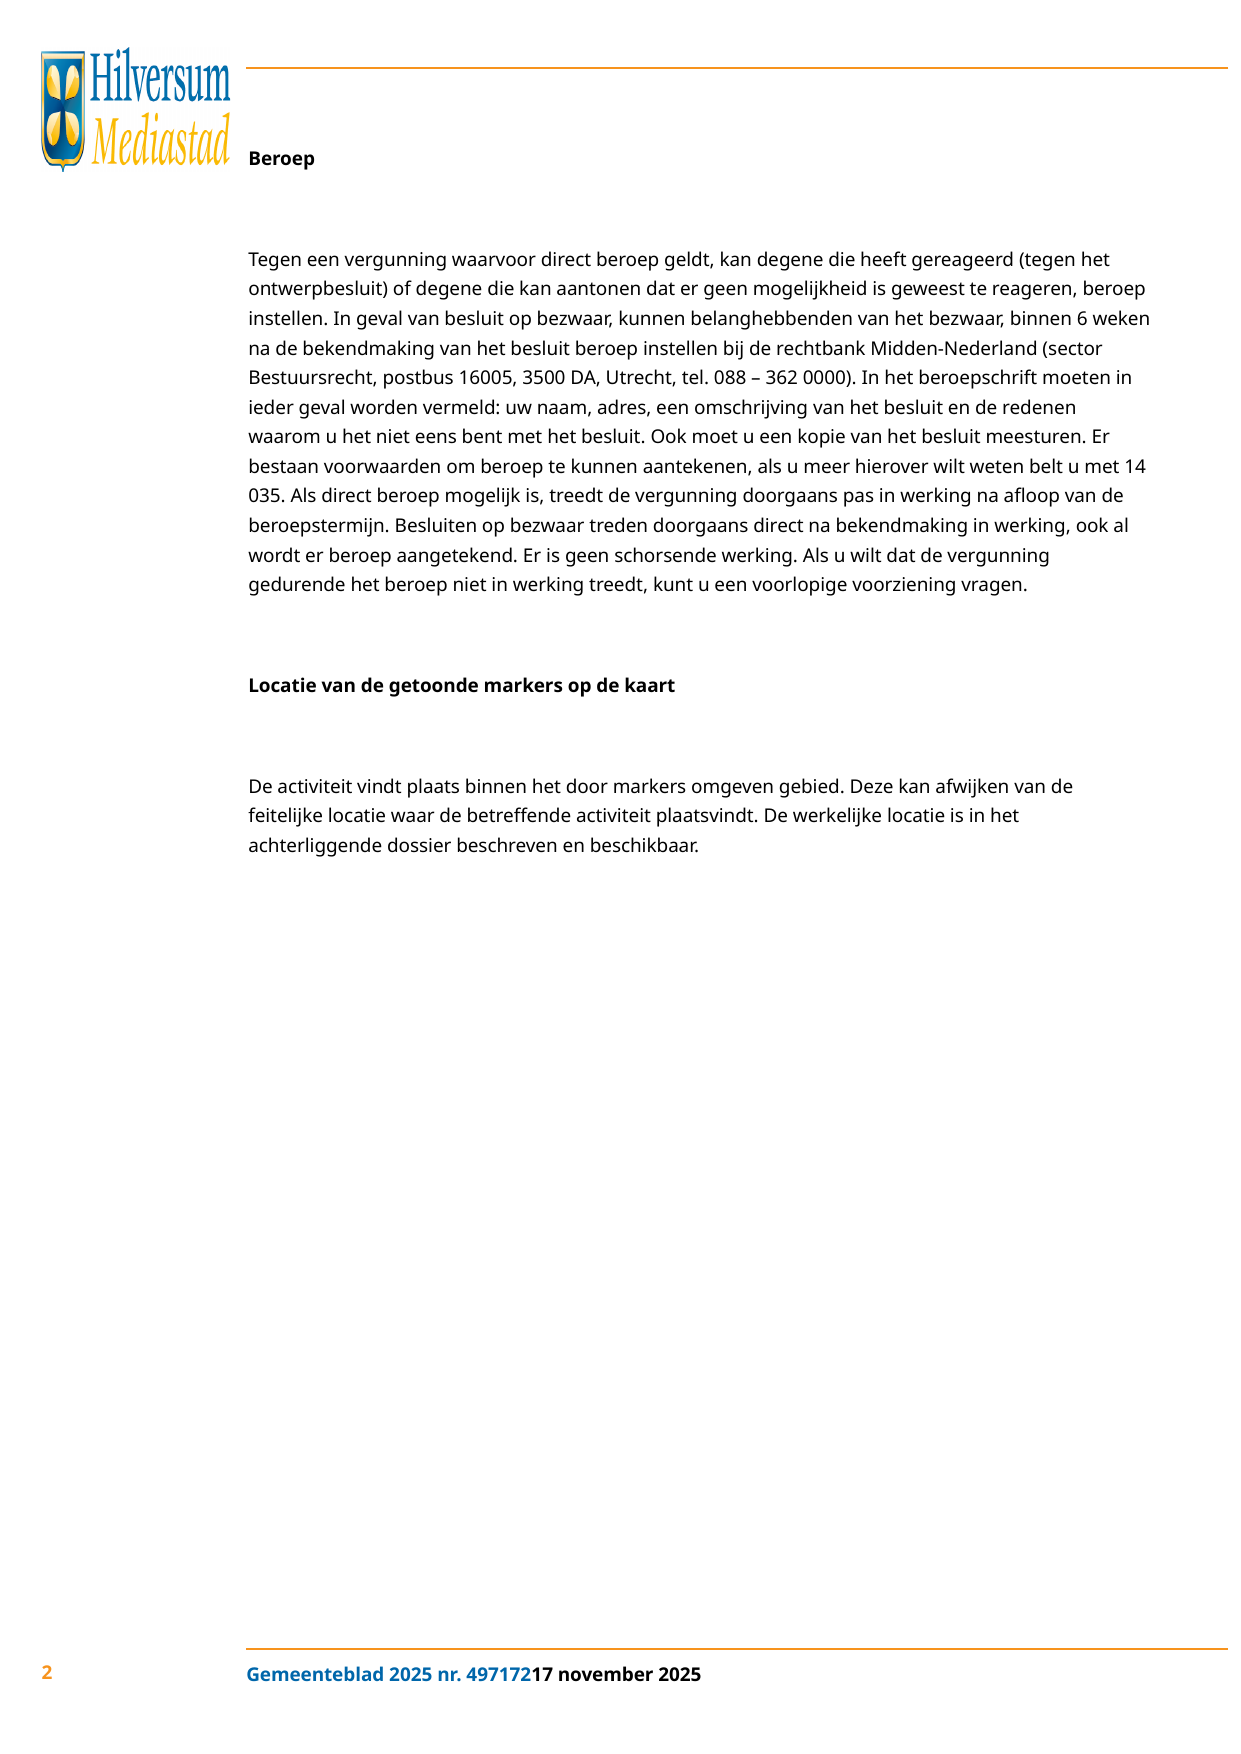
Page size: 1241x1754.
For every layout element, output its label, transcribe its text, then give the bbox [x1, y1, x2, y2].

text Locatie van de getoonde markers op de kaart [248, 672, 1152, 698]
picture [41, 47, 231, 172]
text De activiteit vindt plaats binnen het door markers omgeven gebied. Deze kan afwijken van de feitelijke locatie waar de betreffende activiteit plaatsvindt. De werkelijke locatie is in het achterliggende dossier beschreven en beschikbaar. [248, 773, 1152, 858]
text Beroep [248, 145, 1152, 171]
text Tegen een vergunning waarvoor direct beroep geldt, kan degene die heeft gereageerd (tegen het ontwerpbesluit) of degene die kan aantonen dat er geen mogelijkheid is geweest te reageren, beroep instellen. In geval van besluit op bezwaar, kunnen belanghebbenden van het bezwaar, binnen 6 weken na de bekendmaking van het besluit beroep instellen bij de rechtbank Midden-Nederland (sector Bestuursrecht, postbus 16005, 3500 DA, Utrecht, tel. 088 – 362 0000). In het beroepschrift moeten in ieder geval worden vermeld: uw naam, adres, een omschrijving van het besluit en de redenen waarom u het niet eens bent met het besluit. Ook moet u een kopie van het besluit meesturen. Er bestaan voorwaarden om beroep te kunnen aantekenen, als u meer hierover wilt weten belt u met 14 035. Als direct beroep mogelijk is, treedt de vergunning doorgaans pas in werking na afloop van de beroepstermijn. Besluiten op bezwaar treden doorgaans direct na bekendmaking in werking, ook al wordt er beroep aangetekend. Er is geen schorsende werking. Als u wilt dat de vergunning gedurende het beroep niet in werking treedt, kunt u een voorlopige voorziening vragen. [248, 246, 1152, 597]
